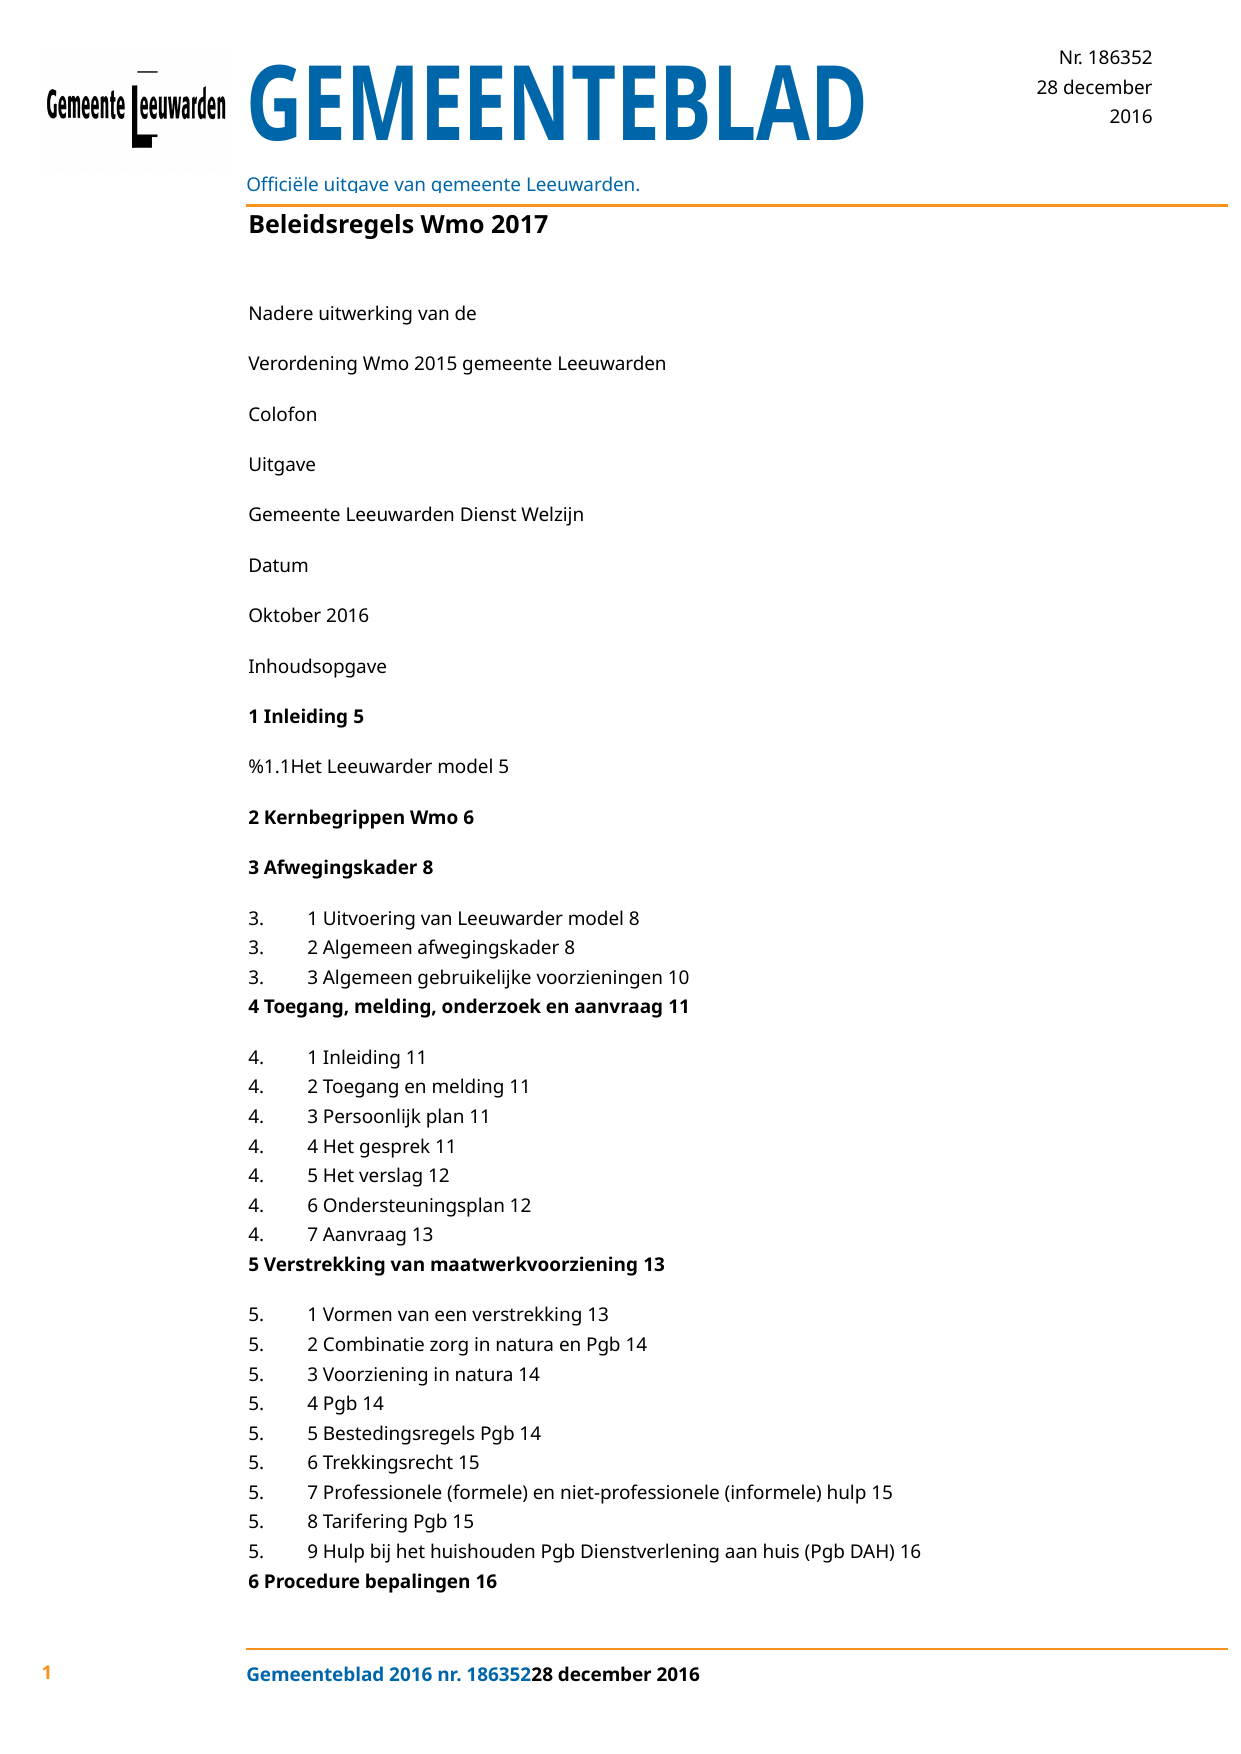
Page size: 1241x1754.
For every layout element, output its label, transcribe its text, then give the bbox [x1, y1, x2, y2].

text Colofon [248, 401, 1152, 426]
text 1 Inleiding 5 [248, 703, 1152, 729]
text 2 Kernbegrippen Wmo 6 [248, 804, 1152, 830]
list 9 Hulp bij het huishouden Pgb Dienstverlening aan huis (Pgb DAH) 16 [248, 1538, 1152, 1564]
picture [41, 47, 231, 172]
list 1 Uitvoering van Leeuwarder model 8 [248, 905, 1152, 931]
list 6 Trekkingsrecht 15 [248, 1449, 1152, 1475]
text Inhoudsopgave [248, 653, 1152, 678]
list 6 Ondersteuningsplan 12 [248, 1192, 1152, 1218]
text 6 Procedure bepalingen 16 [248, 1568, 1152, 1593]
text Oktober 2016 [248, 602, 1152, 628]
list 2 Combinatie zorg in natura en Pgb 14 [248, 1331, 1152, 1357]
list 3 Algemeen gebruikelijke voorzieningen 10 [248, 964, 1152, 990]
list 2 Algemeen afwegingskader 8 [248, 934, 1152, 960]
list 1 Inleiding 11 [248, 1044, 1152, 1070]
text Verordening Wmo 2015 gemeente Leeuwarden [248, 350, 1152, 376]
list 4 Pgb 14 [248, 1390, 1152, 1416]
list 5 Bestedingsregels Pgb 14 [248, 1420, 1152, 1446]
list 8 Tarifering Pgb 15 [248, 1509, 1152, 1534]
text Datum [248, 552, 1152, 578]
list 5 Het verslag 12 [248, 1162, 1152, 1188]
text 4 Toegang, melding, onderzoek en aanvraag 11 [248, 994, 1152, 1019]
list 4 Het gesprek 11 [248, 1133, 1152, 1158]
text %1.1Het Leeuwarder model 5 [248, 754, 1152, 779]
list 2 Toegang en melding 11 [248, 1074, 1152, 1099]
list 3 Voorziening in natura 14 [248, 1361, 1152, 1386]
list 1 Vormen van een verstrekking 13 [248, 1302, 1152, 1327]
list 7 Aanvraag 13 [248, 1222, 1152, 1247]
text 5 Verstrekking van maatwerkvoorziening 13 [248, 1251, 1152, 1277]
text 3 Afwegingskader 8 [248, 854, 1152, 880]
text Uitgave [248, 451, 1152, 477]
list 7 Professionele (formele) en niet-professionele (informele) hulp 15 [248, 1479, 1152, 1505]
text Beleidsregels Wmo 2017 [248, 207, 1152, 241]
list 3 Persoonlijk plan 11 [248, 1103, 1152, 1129]
text Gemeente Leeuwarden Dienst Welzijn [248, 502, 1152, 527]
text Nadere uitwerking van de [248, 300, 1152, 326]
